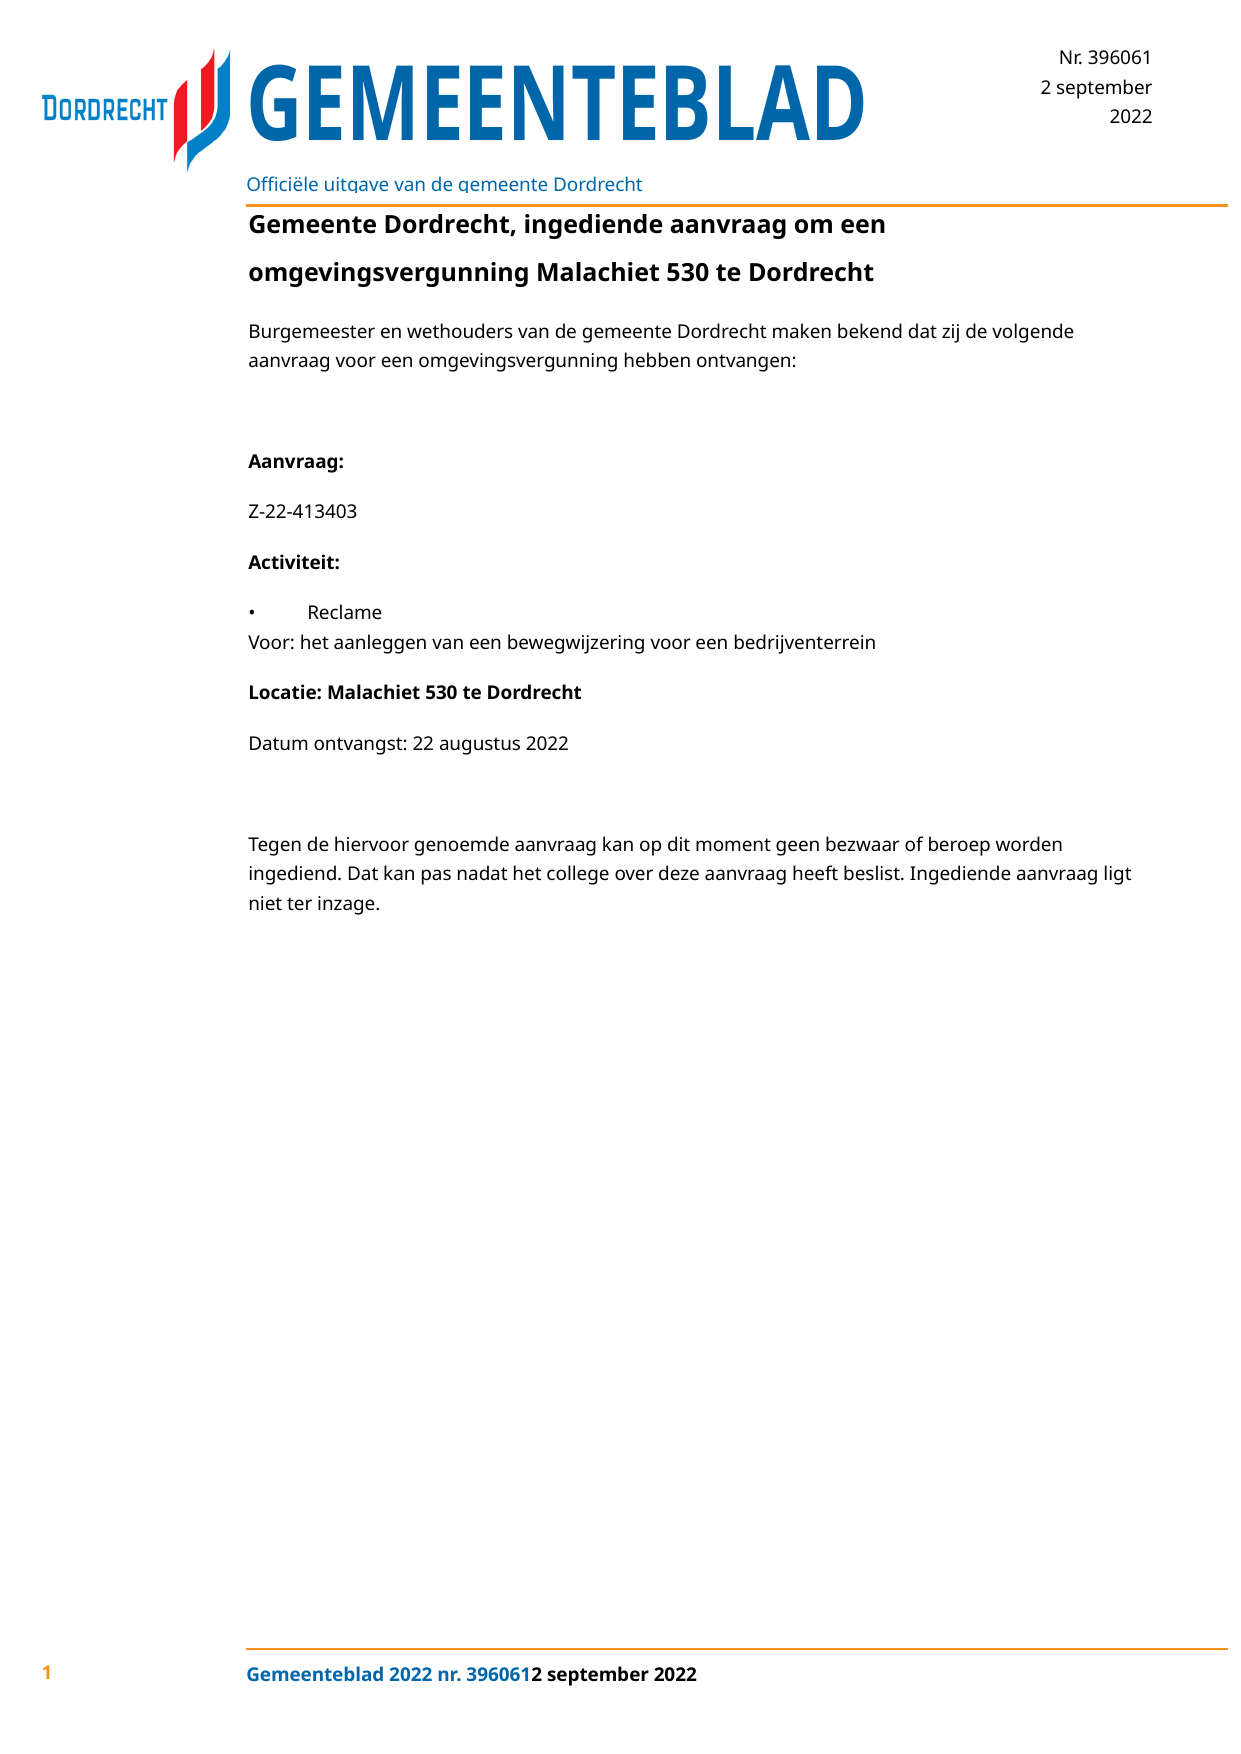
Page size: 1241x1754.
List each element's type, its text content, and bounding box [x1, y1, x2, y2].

list Reclame [248, 599, 1152, 625]
text Activiteit: [248, 549, 1152, 575]
picture [41, 47, 231, 172]
text Aanvraag: [248, 448, 1152, 474]
text Burgemeester en wethouders van de gemeente Dordrecht maken bekend dat zij de volgende aanvraag voor een omgevingsvergunning hebben ontvangen: [248, 318, 1152, 373]
text Z-22-413403 [248, 499, 1152, 524]
text Datum ontvangst: 22 augustus 2022 [248, 730, 1152, 756]
text Locatie: Malachiet 530 te Dordrecht [248, 679, 1152, 705]
text Gemeente Dordrecht, ingediende aanvraag om een omgevingsvergunning Malachiet 530 te Dordrecht [248, 207, 1152, 288]
text Tegen de hiervoor genoemde aanvraag kan op dit moment geen bezwaar of beroep worden ingediend. Dat kan pas nadat het college over deze aanvraag heeft beslist. Ingediende aanvraag ligt niet ter inzage. [248, 831, 1152, 916]
text Voor: het aanleggen van een bewegwijzering voor een bedrijventerrein [248, 629, 1152, 655]
